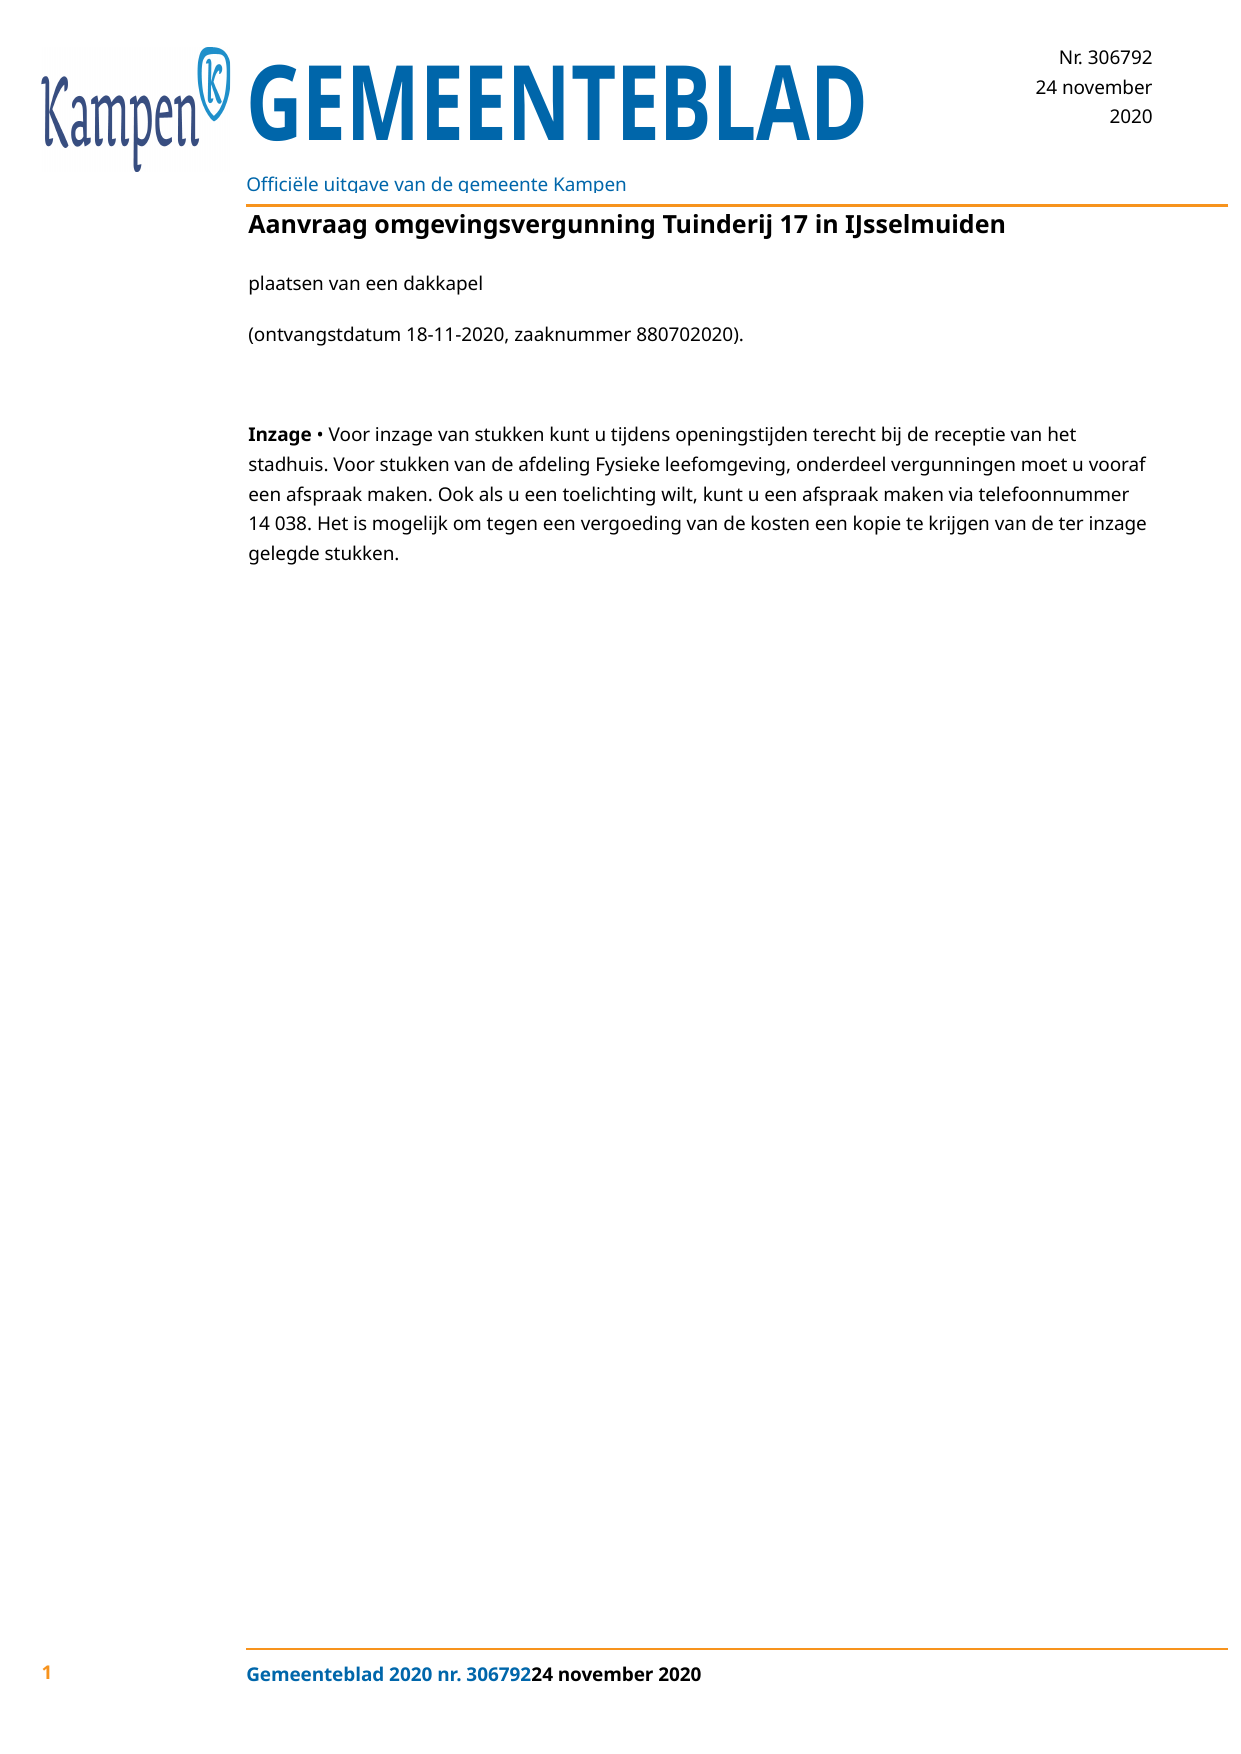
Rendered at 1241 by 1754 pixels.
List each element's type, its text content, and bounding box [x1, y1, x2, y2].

text (ontvangstdatum 18-11-2020, zaaknummer 880702020). [248, 321, 1152, 346]
text plaatsen van een dakkapel [248, 270, 1152, 296]
text Inzage • Voor inzage van stukken kunt u tijdens openingstijden terecht bij de receptie van het stadhuis. Voor stukken van de afdeling Fysieke leefomgeving, onderdeel vergunningen moet u vooraf een afspraak maken. Ook als u een toelichting wilt, kunt u een afspraak maken via telefoonnummer 14 038. Het is mogelijk om tegen een vergoeding van de kosten een kopie te krijgen van de ter inzage gelegde stukken. [248, 422, 1152, 566]
picture [41, 47, 231, 172]
text Aanvraag omgevingsvergunning Tuinderij 17 in IJsselmuiden [248, 207, 1152, 241]
